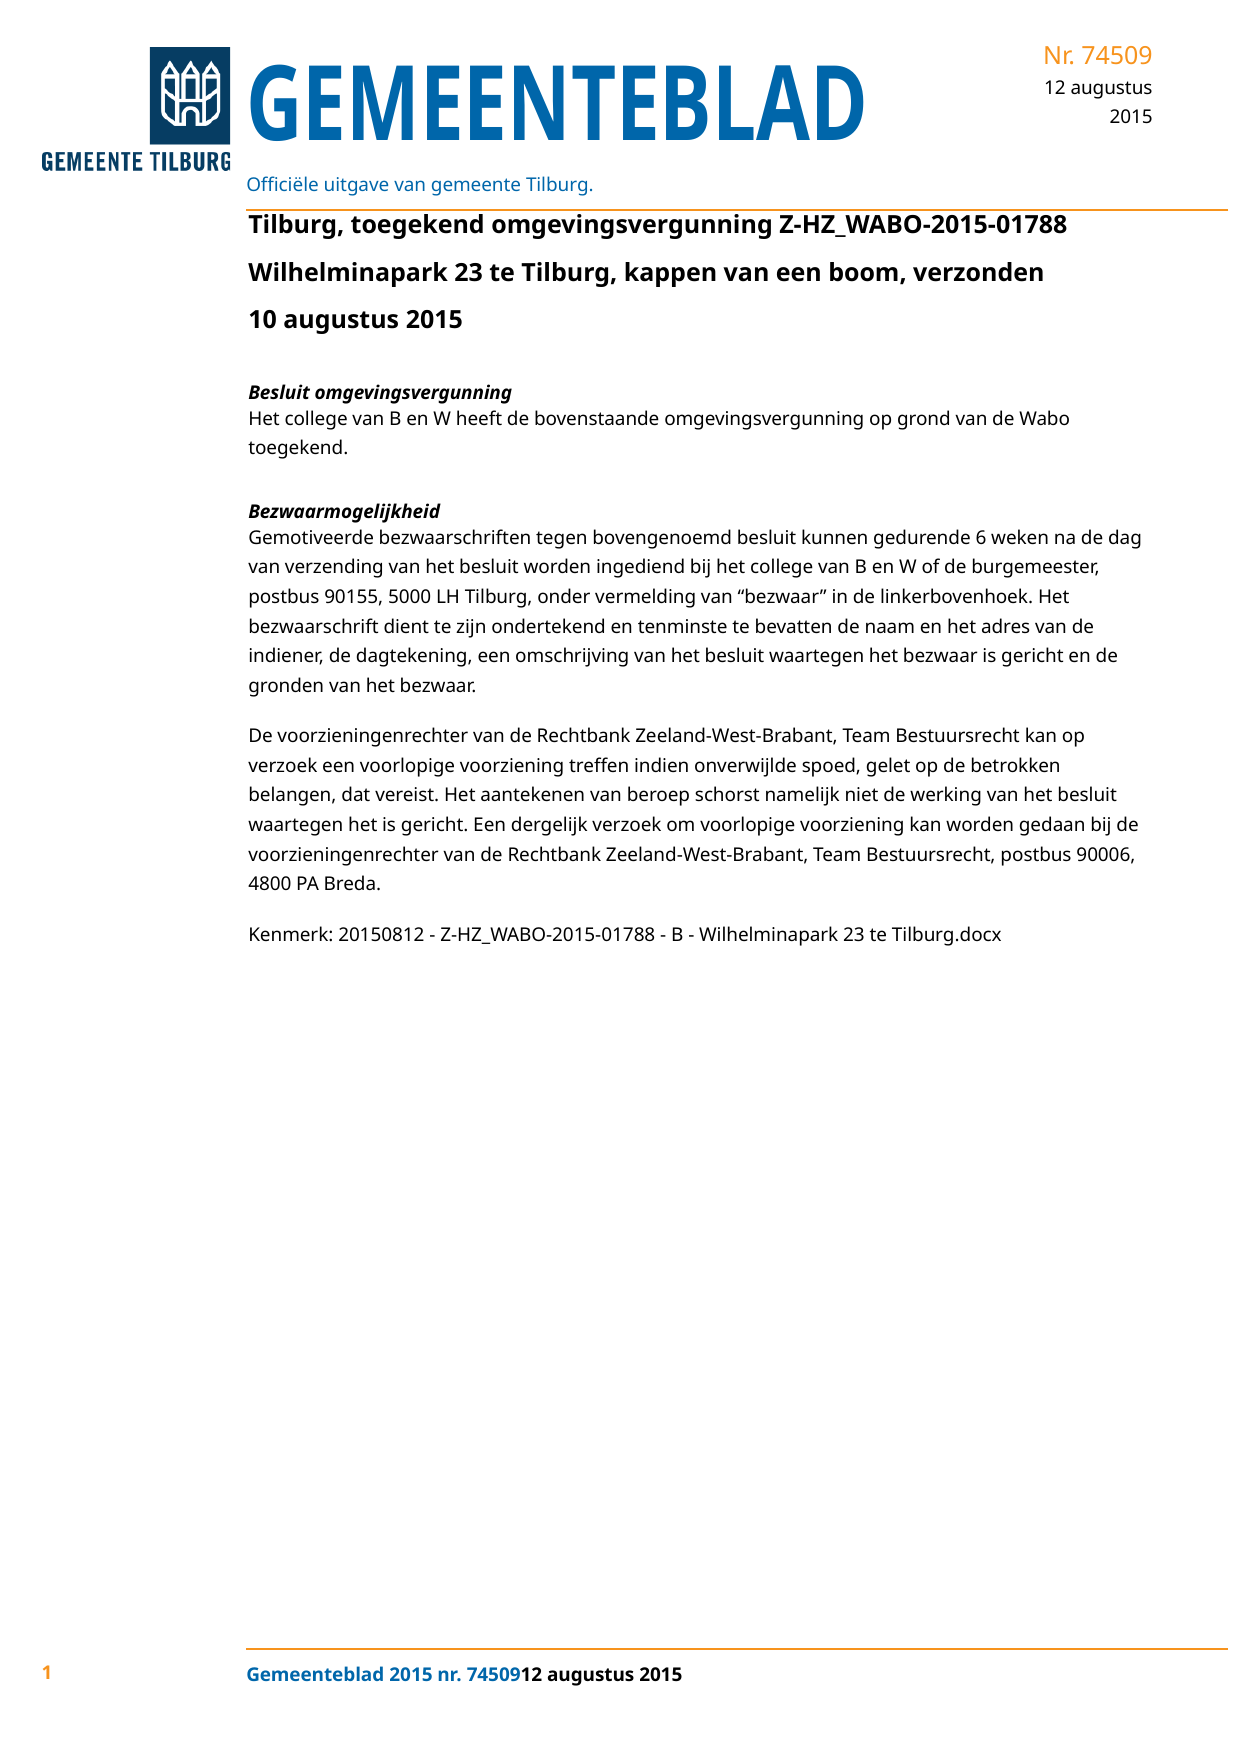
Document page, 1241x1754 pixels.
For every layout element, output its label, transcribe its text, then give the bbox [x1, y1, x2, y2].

text Tilburg, toegekend omgevingsvergunning Z-HZ_WABO-2015-01788 Wilhelminapark 23 te Tilburg, kappen van een boom, verzonden 10 augustus 2015 [248, 211, 1152, 336]
text Gemotiveerde bezwaarschriften tegen bovengenoemd besluit kunnen gedurende 6 weken na de dag van verzending van het besluit worden ingediend bij het college van B en W of de burgemeester, postbus 90155, 5000 LH Tilburg, onder vermelding van “bezwaar” in de linkerbovenhoek. Het bezwaarschrift dient te zijn ondertekend en tenminste te bevatten de naam en het adres van de indiener, de dagtekening, een omschrijving van het besluit waartegen het bezwaar is gericht en de gronden van het bezwaar. [248, 524, 1152, 698]
picture [41, 47, 231, 172]
text Bezwaarmogelijkheid [248, 498, 1152, 524]
text Het college van B en W heeft de bovenstaande omgevingsvergunning op grond van de Wabo toegekend. [248, 405, 1152, 460]
text Besluit omgevingsvergunning [248, 379, 1152, 405]
text De voorzieningenrechter van de Rechtbank Zeeland-West-Brabant, Team Bestuursrecht kan op verzoek een voorlopige voorziening treffen indien onverwijlde spoed, gelet op de betrokken belangen, dat vereist. Het aantekenen van beroep schorst namelijk niet de werking van het besluit waartegen het is gericht. Een dergelijk verzoek om voorlopige voorziening kan worden gedaan bij de voorzieningenrechter van de Rechtbank Zeeland-West-Brabant, Team Bestuursrecht, postbus 90006, 4800 PA Breda. [248, 722, 1152, 896]
text Kenmerk: 20150812 - Z-HZ_WABO-2015-01788 - B - Wilhelminapark 23 te Tilburg.docx [248, 921, 1152, 946]
